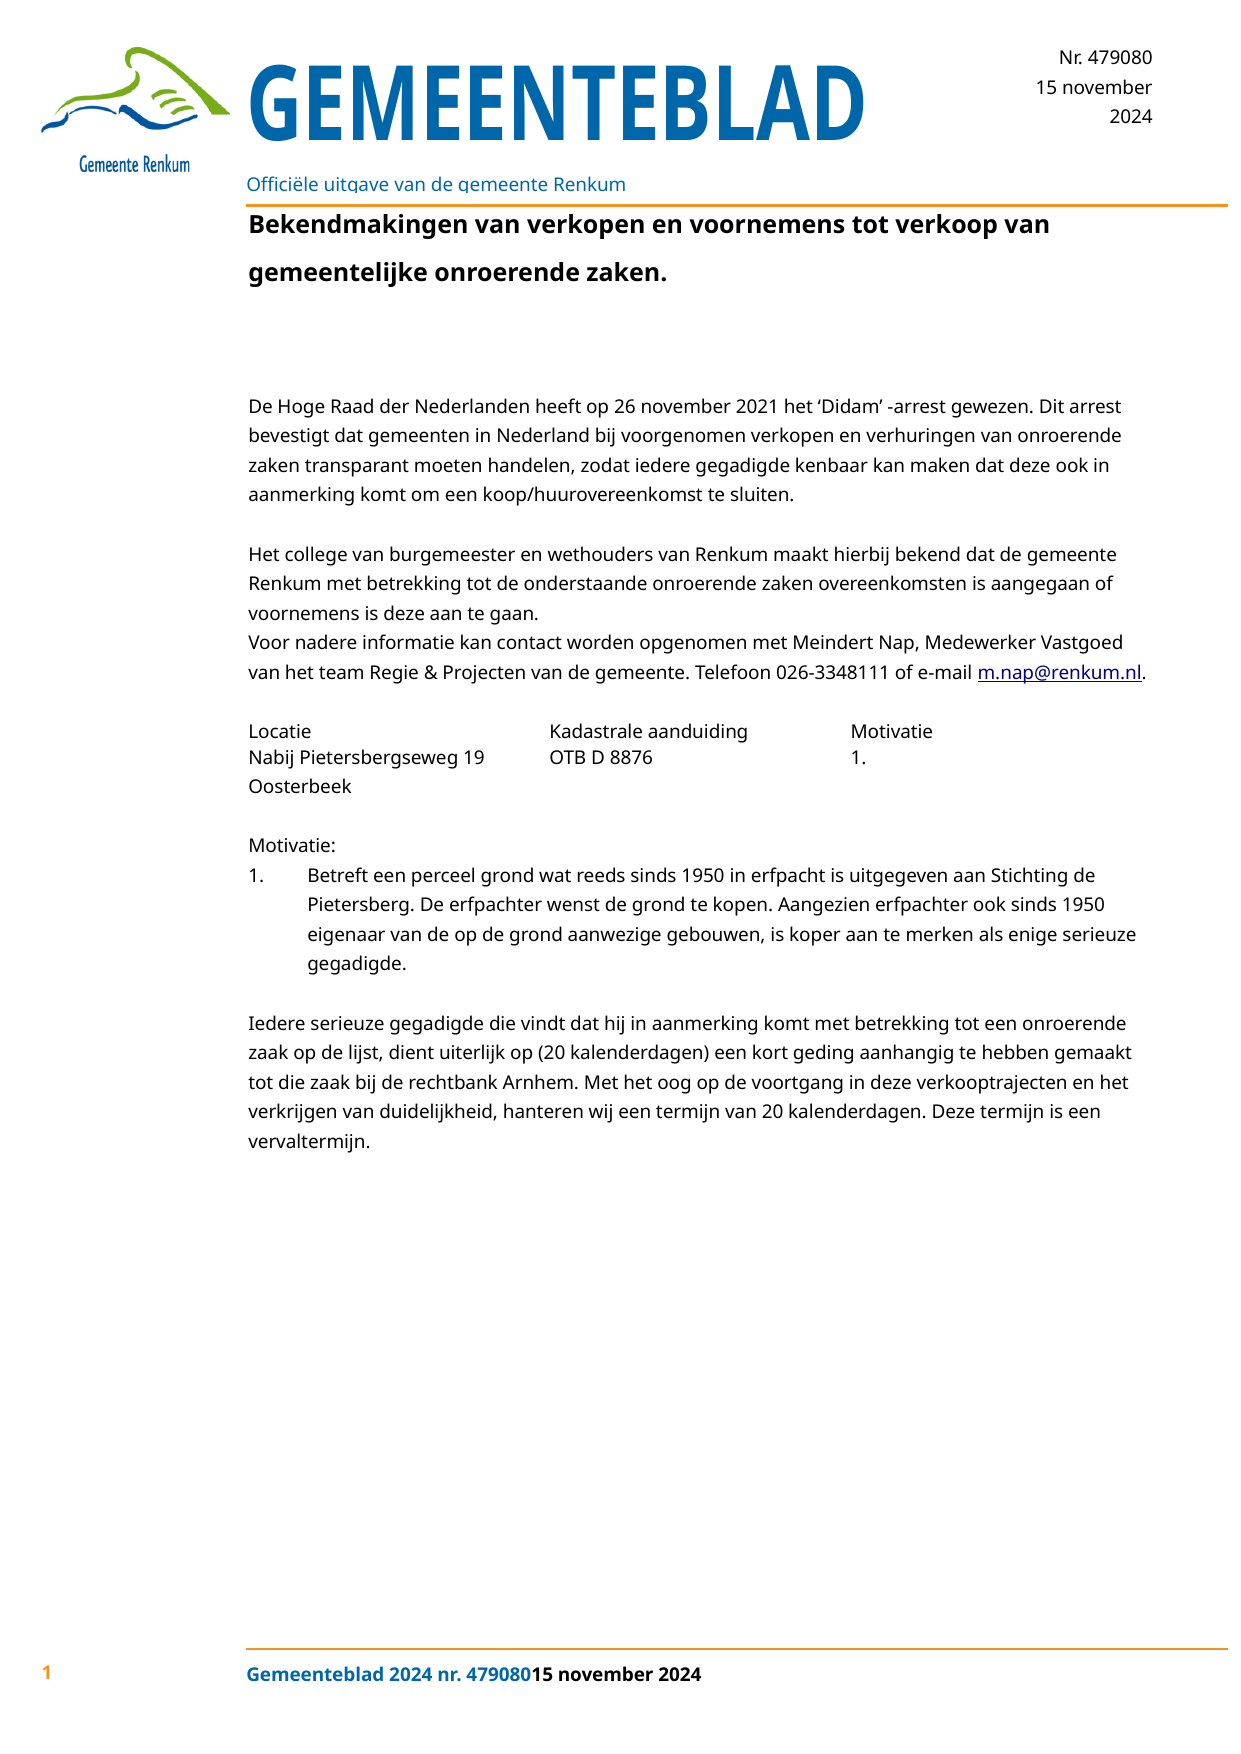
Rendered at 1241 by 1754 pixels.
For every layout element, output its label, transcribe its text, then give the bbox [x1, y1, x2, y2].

picture [41, 47, 231, 172]
list Betreft een perceel grond wat reeds sinds 1950 in erfpacht is uitgegeven aan Stichting de Pietersberg. De erfpachter wenst de grond te kopen. Aangezien erfpachter ook sinds 1950 eigenaar van de op de grond aanwezige gebouwen, is koper aan te merken als enige serieuze gegadigde. [248, 862, 1152, 976]
table_header Motivatie [850, 719, 1152, 744]
text Iedere serieuze gegadigde die vindt dat hij in aanmerking komt met betrekking tot een onroerende zaak op de lijst, dient uiterlijk op (20 kalenderdagen) een kort geding aanhangig te hebben gemaakt tot die zaak bij de rechtbank Arnhem. Met het oog op de voortgang in deze verkooptrajecten en het verkrijgen van duidelijkheid, hanteren wij een termijn van 20 kalenderdagen. Deze termijn is een vervaltermijn. [248, 1010, 1152, 1154]
table_header Locatie [248, 719, 549, 744]
table_cell OTB D 8876 [549, 744, 850, 799]
table_cell 1. [850, 744, 1152, 799]
table_cell Nabij Pietersbergseweg 19 Oosterbeek [248, 744, 549, 799]
text Bekendmakingen van verkopen en voornemens tot verkoop van gemeentelijke onroerende zaken. [248, 207, 1152, 288]
text Motivatie: [248, 832, 1152, 858]
text De Hoge Raad der Nederlanden heeft op 26 november 2021 het ‘Didam’ -arrest gewezen. Dit arrest bevestigt dat gemeenten in Nederland bij voorgenomen verkopen en verhuringen van onroerende zaken transparant moeten handelen, zodat iedere gegadigde kenbaar kan maken dat deze ook in aanmerking komt om een koop/huurovereenkomst te sluiten. [248, 393, 1152, 507]
text Het college van burgemeester en wethouders van Renkum maakt hierbij bekend dat de gemeente Renkum met betrekking tot de onderstaande onroerende zaken overeenkomsten is aangegaan of voornemens is deze aan te gaan. [248, 541, 1152, 626]
table_header Kadastrale aanduiding [549, 719, 850, 744]
text Voor nadere informatie kan contact worden opgenomen met Meindert Nap, Medewerker Vastgoed van het team Regie & Projecten van de gemeente. Telefoon 026-3348111 of e-mail m.nap@renkum.nl. [248, 629, 1152, 685]
